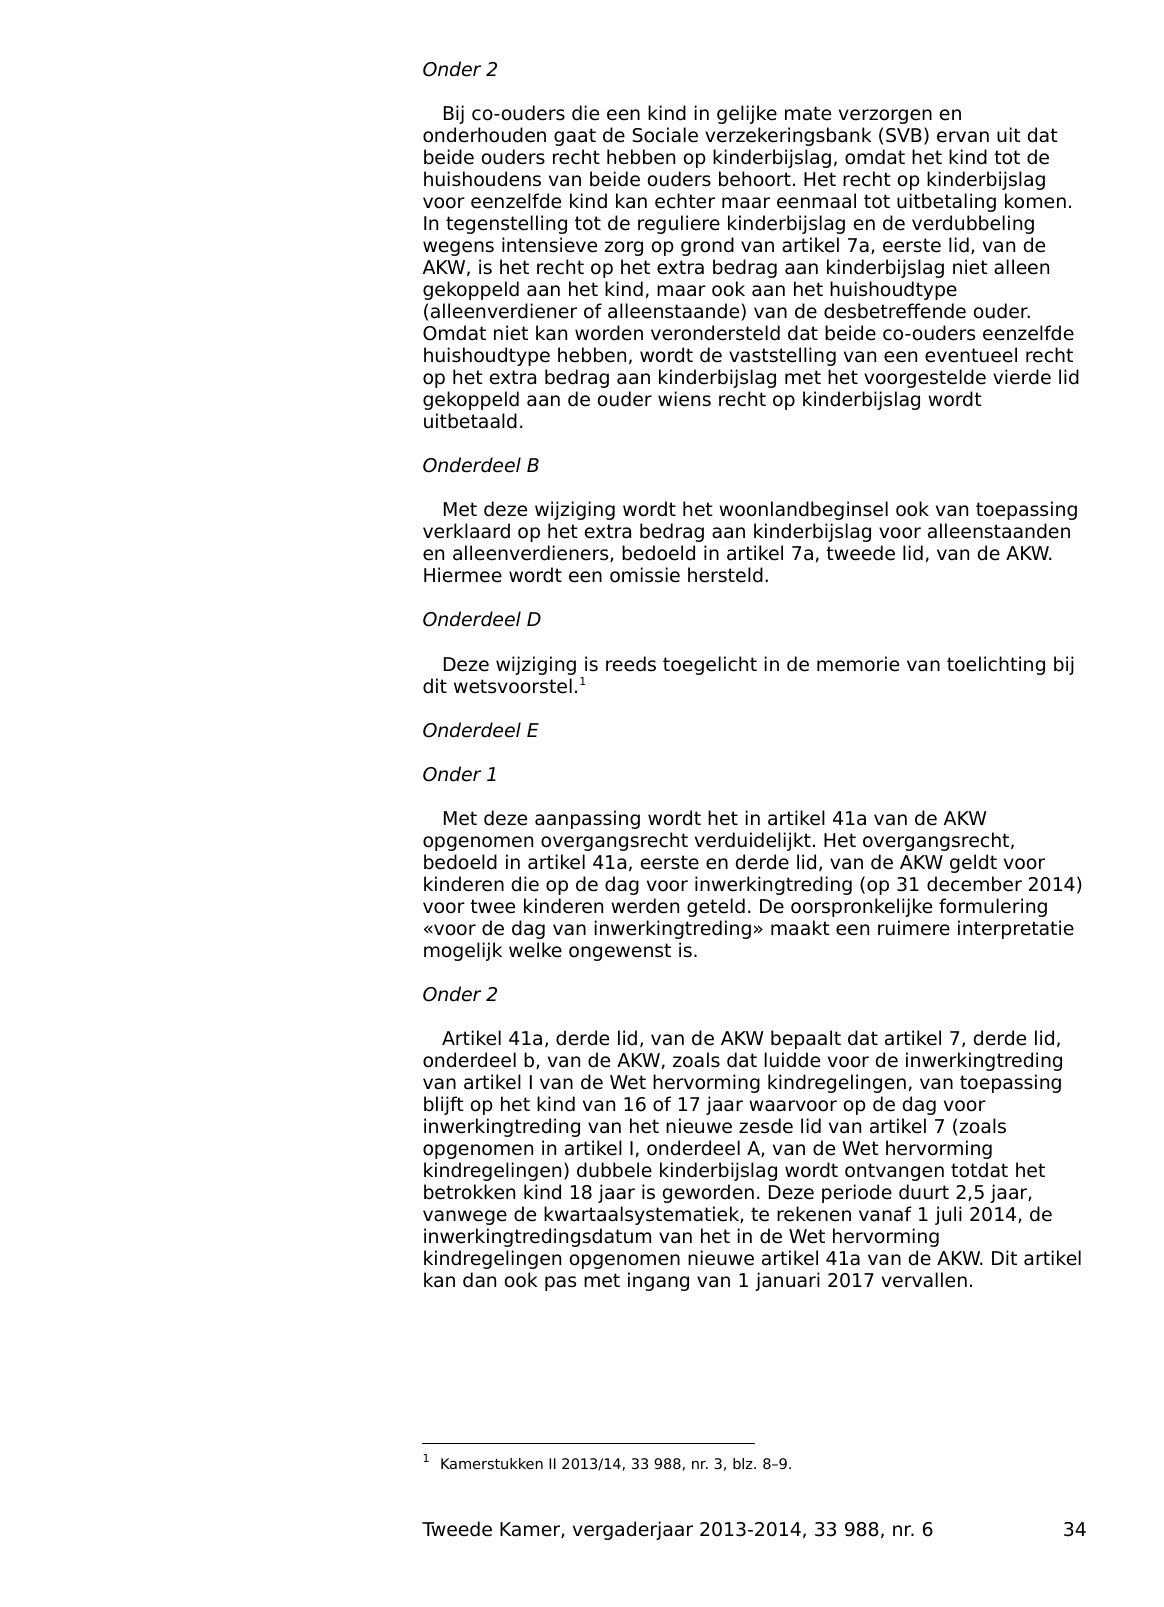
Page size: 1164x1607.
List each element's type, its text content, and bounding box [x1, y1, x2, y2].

subtitle Onderdeel E [422, 720, 1087, 742]
text Artikel 41a, derde lid, van de AKW bepaalt dat artikel 7, derde lid, onderdeel b, van de AKW, zoals dat luidde voor de inwerkingtreding van artikel I van de Wet hervorming kindregelingen, van toepassing blijft op het kind van 16 of 17 jaar waarvoor op de dag voor inwerkingtreding van het nieuwe zesde lid van artikel 7 (zoals opgenomen in artikel I, onderdeel A, van de Wet hervorming kindregelingen) dubbele kinderbijslag wordt ontvangen totdat het betrokken kind 18 jaar is geworden. Deze periode duurt 2,5 jaar, vanwege de kwartaalsystematiek, te rekenen vanaf 1 juli 2014, de inwerkingtredingsdatum van het in de Wet hervorming kindregelingen opgenomen nieuwe artikel 41a van de AKW. Dit artikel kan dan ook pas met ingang van 1 januari 2017 vervallen. [422, 1028, 1087, 1292]
text Kamerstukken II 2013/14, 33 988, nr. 3, blz. 8–9. [422, 1452, 1087, 1474]
text Met deze aanpassing wordt het in artikel 41a van de AKW opgenomen overgangsrecht verduidelijkt. Het overgangsrecht, bedoeld in artikel 41a, eerste en derde lid, van de AKW geldt voor kinderen die op de dag voor inwerkingtreding (op 31 december 2014) voor twee kinderen werden geteld. De oorspronkelijke formulering «voor de dag van inwerkingtreding» maakt een ruimere interpretatie mogelijk welke ongewenst is. [422, 808, 1087, 962]
subtitle Onderdeel D [422, 609, 1087, 631]
subtitle Onder 2 [422, 984, 1087, 1006]
subtitle Onder 1 [422, 764, 1087, 786]
text Met deze wijziging wordt het woonlandbeginsel ook van toepassing verklaard op het extra bedrag aan kinderbijslag voor alleenstaanden en alleenverdieners, bedoeld in artikel 7a, tweede lid, van de AKW. Hiermee wordt een omissie hersteld. [422, 499, 1087, 587]
text Deze wijziging is reeds toegelicht in de memorie van toelichting bij dit wetsvoorstel. [422, 653, 1087, 697]
subtitle Onderdeel B [422, 455, 1087, 477]
subtitle Onder 2 [422, 59, 1087, 81]
text Bij co-ouders die een kind in gelijke mate verzorgen en onderhouden gaat de Sociale verzekeringsbank (SVB) ervan uit dat beide ouders recht hebben op kinderbijslag, omdat het kind tot de huishoudens van beide ouders behoort. Het recht op kinderbijslag voor eenzelfde kind kan echter maar eenmaal tot uitbetaling komen. In tegenstelling tot de reguliere kinderbijslag en de verdubbeling wegens intensieve zorg op grond van artikel 7a, eerste lid, van de AKW, is het recht op het extra bedrag aan kinderbijslag niet alleen gekoppeld aan het kind, maar ook aan het huishoudtype (alleenverdiener of alleenstaande) van de desbetreffende ouder. Omdat niet kan worden verondersteld dat beide co-ouders eenzelfde huishoudtype hebben, wordt de vaststelling van een eventueel recht op het extra bedrag aan kinderbijslag met het voorgestelde vierde lid gekoppeld aan de ouder wiens recht op kinderbijslag wordt uitbetaald. [422, 103, 1087, 433]
